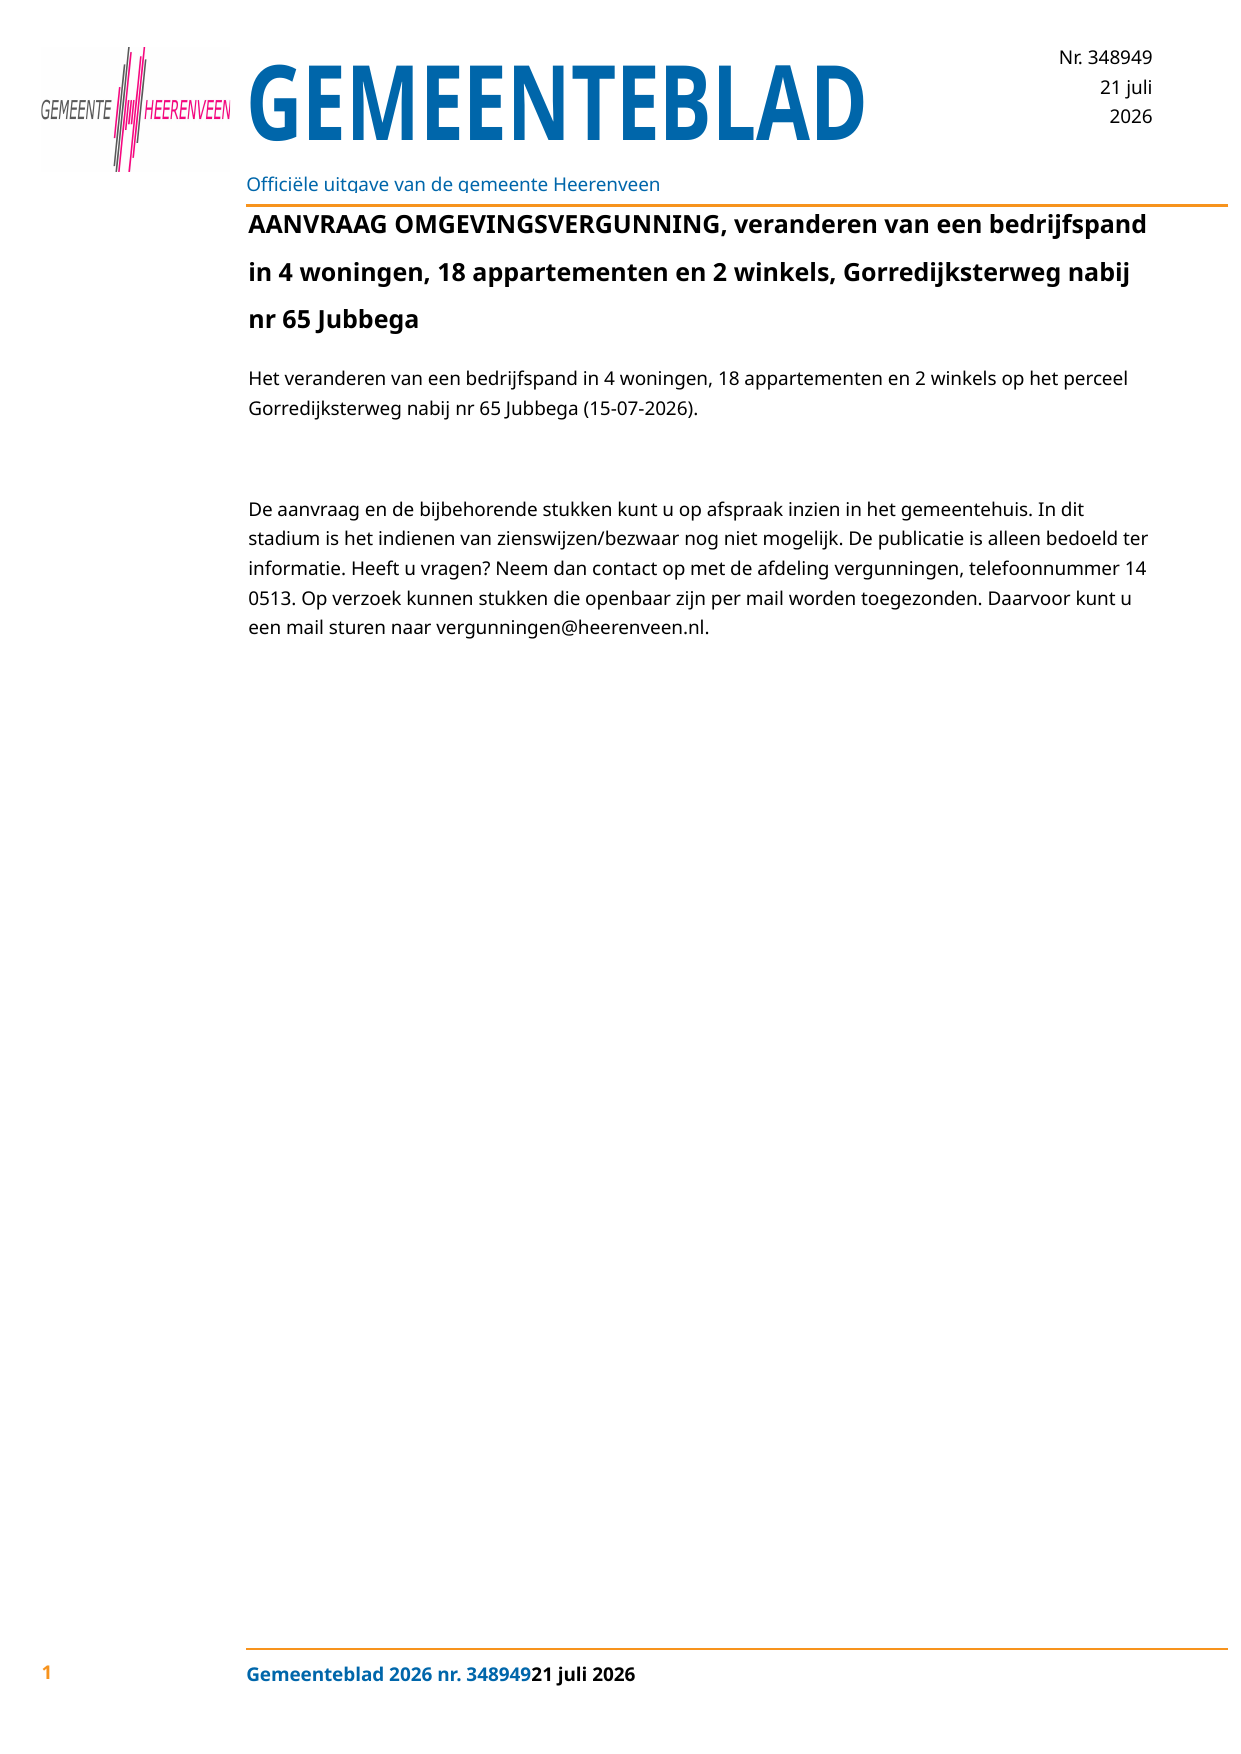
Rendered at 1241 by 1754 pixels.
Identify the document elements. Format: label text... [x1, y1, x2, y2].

picture [41, 47, 231, 172]
text Het veranderen van een bedrijfspand in 4 woningen, 18 appartementen en 2 winkels op het perceel Gorredijksterweg nabij nr 65 Jubbega (15-07-2026). [248, 366, 1152, 421]
text De aanvraag en de bijbehorende stukken kunt u op afspraak inzien in het gemeentehuis. In dit stadium is het indienen van zienswijzen/bezwaar nog niet mogelijk. De publicatie is alleen bedoeld ter informatie. Heeft u vragen? Neem dan contact op met de afdeling vergunningen, telefoonnummer 14 0513. Op verzoek kunnen stukken die openbaar zijn per mail worden toegezonden. Daarvoor kunt u een mail sturen naar vergunningen@heerenveen.nl. [248, 496, 1152, 640]
text AANVRAAG OMGEVINGSVERGUNNING, veranderen van een bedrijfspand in 4 woningen, 18 appartementen en 2 winkels, Gorredijksterweg nabij nr 65 Jubbega [248, 207, 1152, 336]
